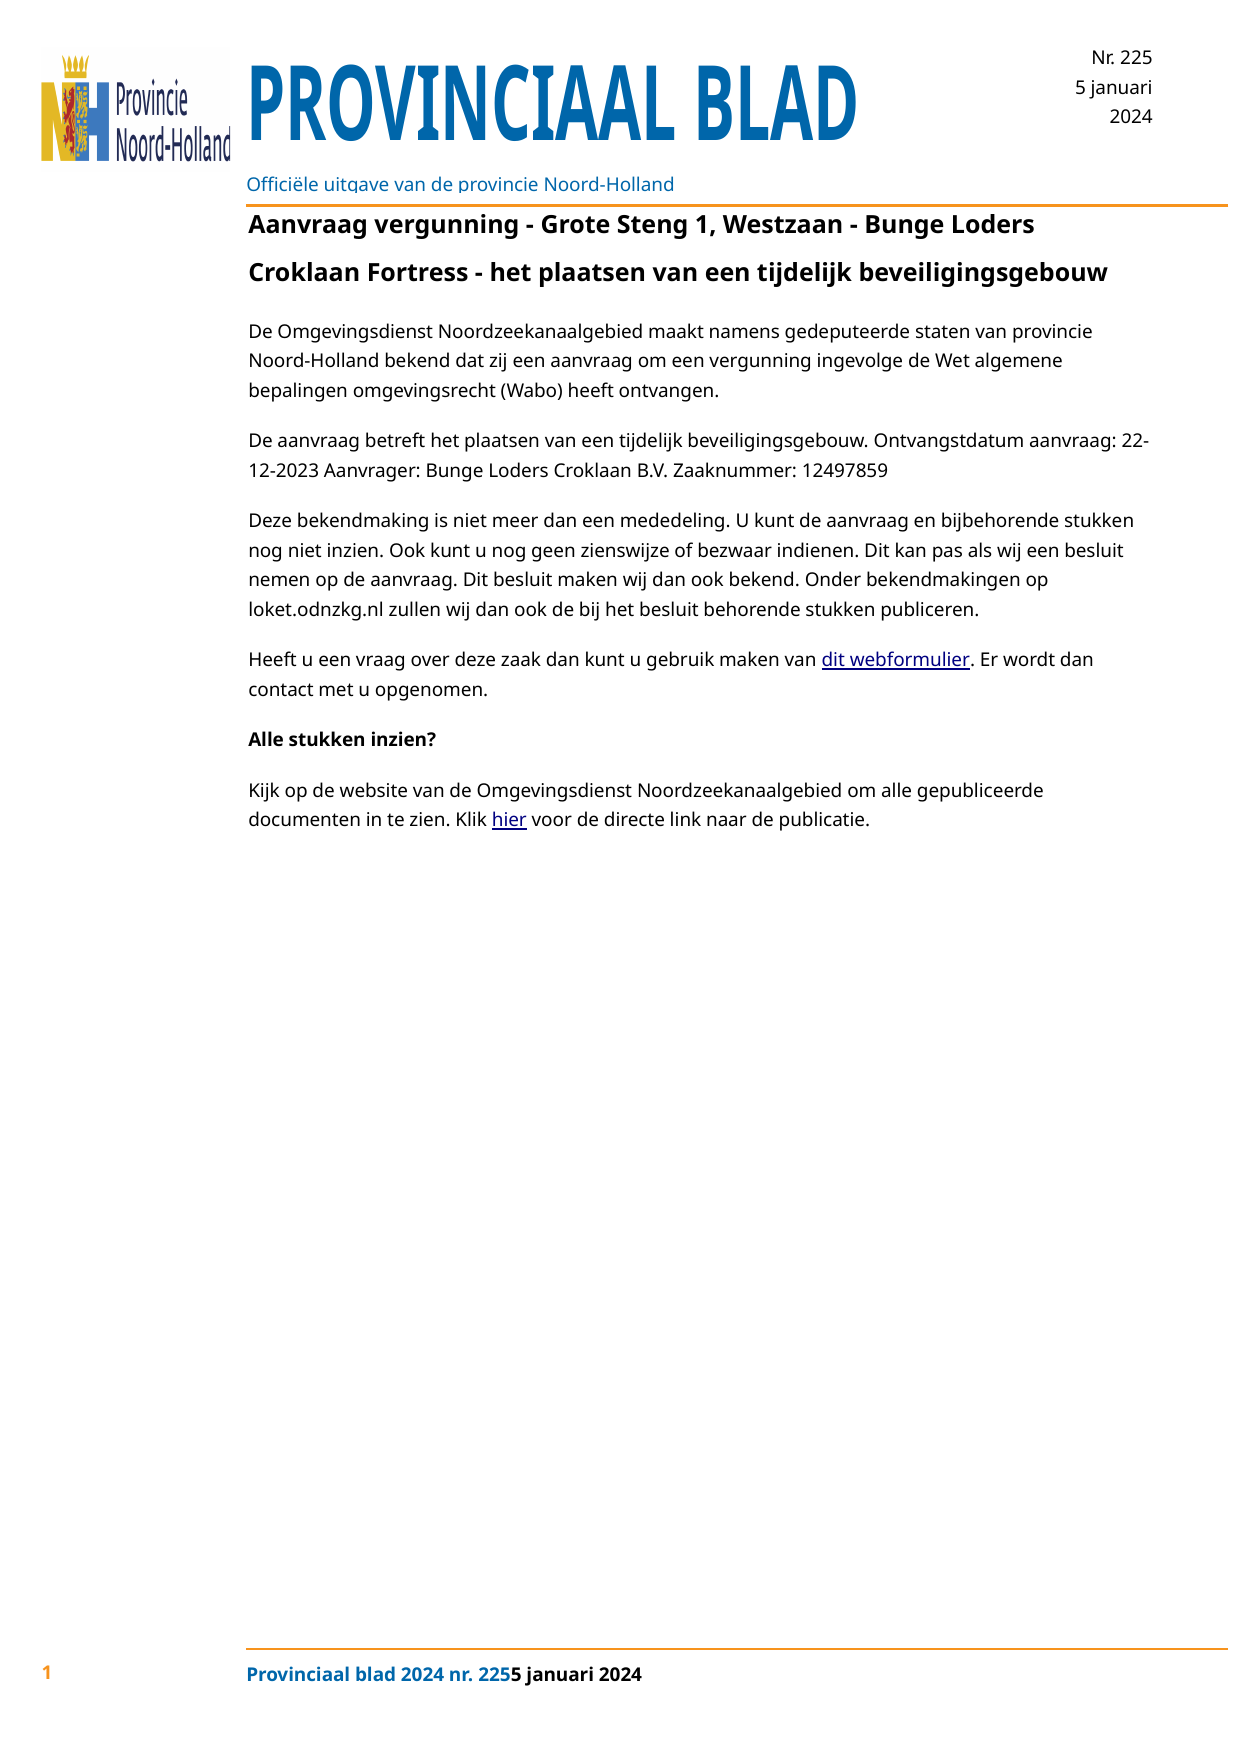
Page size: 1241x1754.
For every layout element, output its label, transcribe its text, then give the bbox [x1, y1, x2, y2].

text De aanvraag betreft het plaatsen van een tijdelijk beveiligingsgebouw. Ontvangstdatum aanvraag: 22-12-2023 Aanvrager: Bunge Loders Croklaan B.V. Zaaknummer: 12497859 [248, 427, 1152, 483]
text Alle stukken inzien? [248, 727, 1152, 752]
picture [41, 47, 231, 172]
text De Omgevingsdienst Noordzeekanaalgebied maakt namens gedeputeerde staten van provincie Noord-Holland bekend dat zij een aanvraag om een vergunning ingevolge de Wet algemene bepalingen omgevingsrecht (Wabo) heeft ontvangen. [248, 318, 1152, 403]
text Heeft u een vraag over deze zaak dan kunt u gebruik maken van dit webformulier. Er wordt dan contact met u opgenomen. [248, 647, 1152, 702]
text Aanvraag vergunning - Grote Steng 1, Westzaan - Bunge Loders Croklaan Fortress - het plaatsen van een tijdelijk beveiligingsgebouw [248, 207, 1152, 288]
text Deze bekendmaking is niet meer dan een mededeling. U kunt de aanvraag en bijbehorende stukken nog niet inzien. Ook kunt u nog geen zienswijze of bezwaar indienen. Dit kan pas als wij een besluit nemen op de aanvraag. Dit besluit maken wij dan ook bekend. Onder bekendmakingen op loket.odnzkg.nl zullen wij dan ook de bij het besluit behorende stukken publiceren. [248, 507, 1152, 622]
text Kijk op de website van de Omgevingsdienst Noordzeekanaalgebied om alle gepubliceerde documenten in te zien. Klik hier voor de directe link naar de publicatie. [248, 777, 1152, 832]
